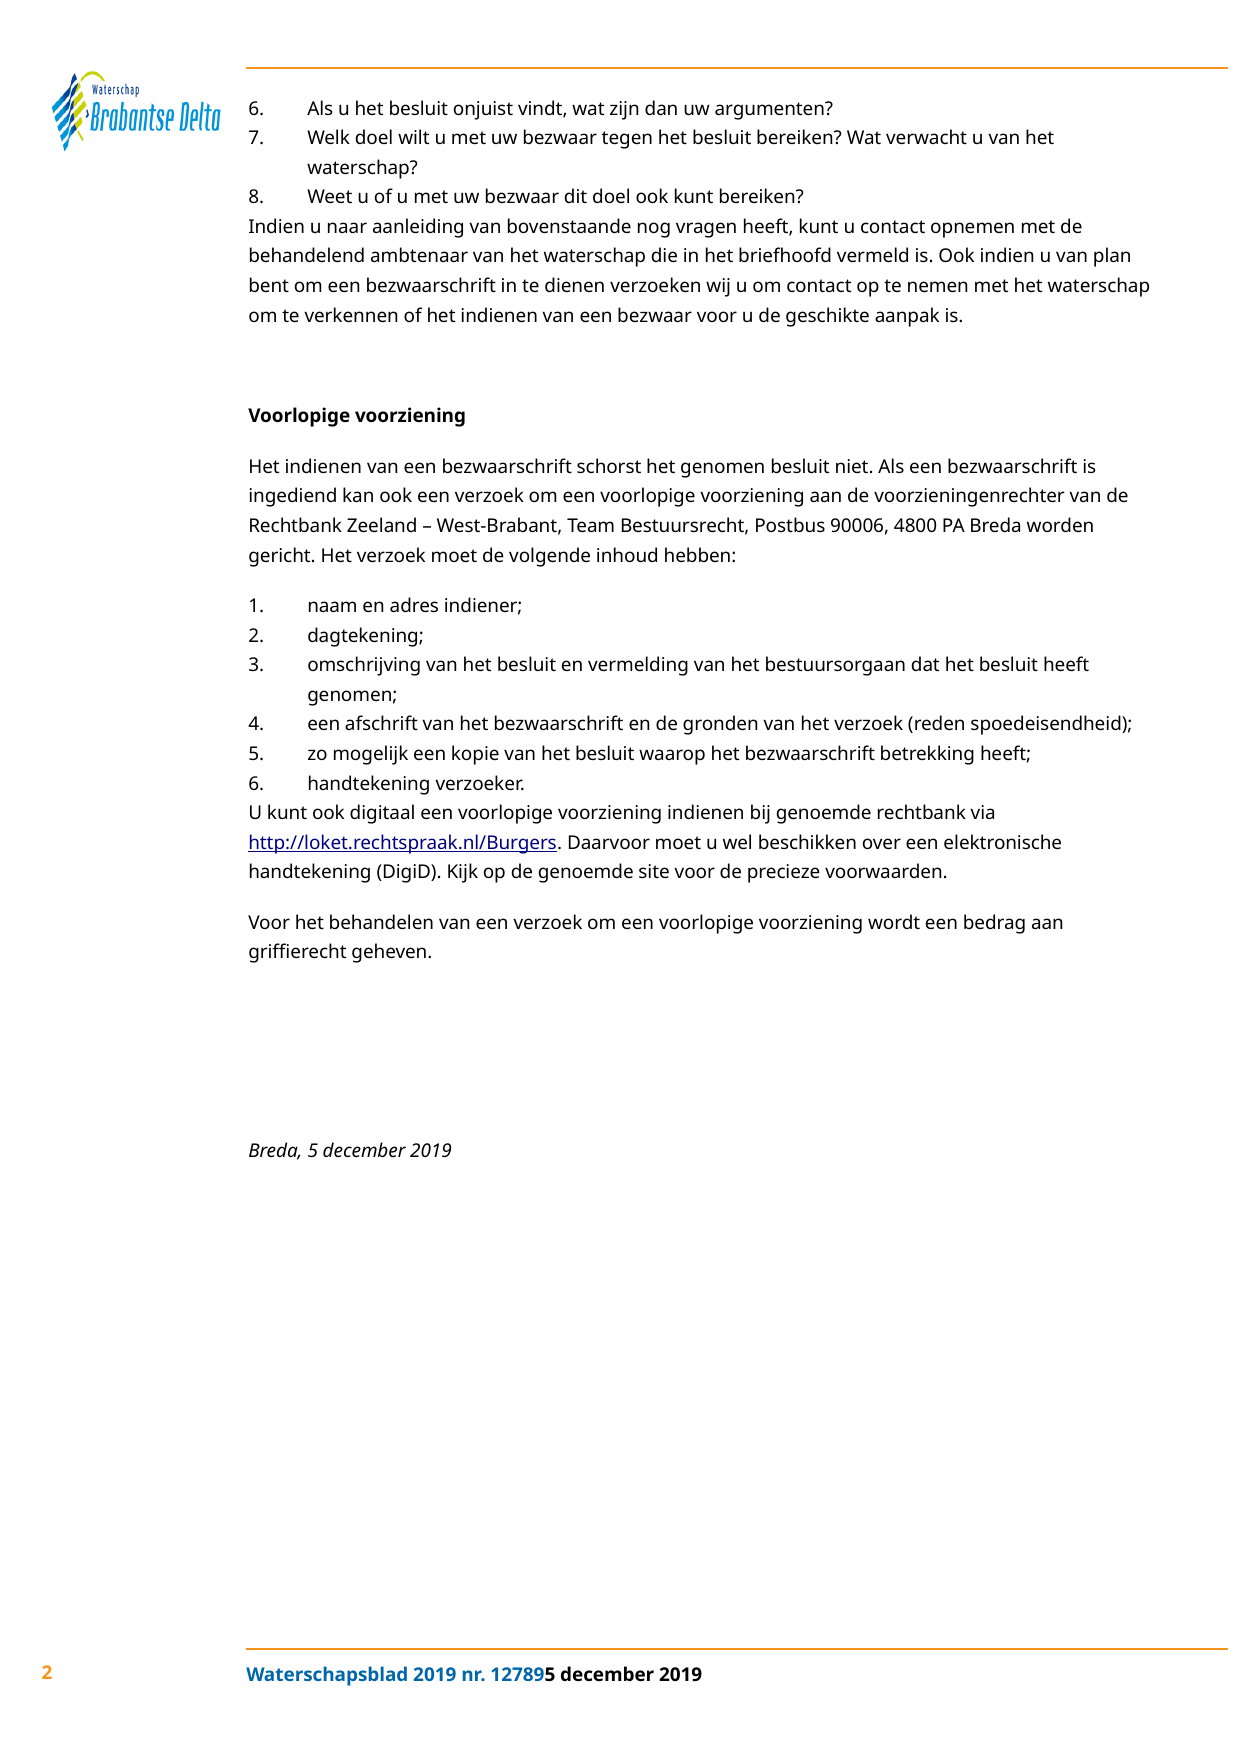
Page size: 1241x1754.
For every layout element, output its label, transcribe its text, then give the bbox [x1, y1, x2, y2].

list handtekening verzoeker. [248, 770, 1152, 796]
list zo mogelijk een kopie van het besluit waarop het bezwaarschrift betrekking heeft; [248, 740, 1152, 766]
text Voor het behandelen van een verzoek om een voorlopige voorziening wordt een bedrag aan griffierecht geheven. [248, 909, 1152, 964]
text Indien u naar aanleiding van bovenstaande nog vragen heeft, kunt u contact opnemen met de behandelend ambtenaar van het waterschap die in het briefhoofd vermeld is. Ook indien u van plan bent om een bezwaarschrift in te dienen verzoeken wij u om contact op te nemen met het waterschap om te verkennen of het indienen van een bezwaar voor u de geschikte aanpak is. [248, 213, 1152, 328]
list Als u het besluit onjuist vindt, wat zijn dan uw argumenten? [248, 95, 1152, 121]
list naam en adres indiener; [248, 592, 1152, 618]
text U kunt ook digitaal een voorlopige voorziening indienen bij genoemde rechtbank via http://loket.rechtspraak.nl/Burgers. Daarvoor moet u wel beschikken over een elektronische handtekening (DigiD). Kijk op de genoemde site voor de precieze voorwaarden. [248, 799, 1152, 884]
list een afschrift van het bezwaarschrift en de gronden van het verzoek (reden spoedeisendheid); [248, 711, 1152, 736]
list omschrijving van het besluit en vermelding van het bestuursorgaan dat het besluit heeft genomen; [248, 651, 1152, 707]
list Welk doel wilt u met uw bezwaar tegen het besluit bereiken? Wat verwacht u van het waterschap? [248, 124, 1152, 180]
picture [41, 47, 231, 172]
list Weet u of u met uw bezwaar dit doel ook kunt bereiken? [248, 183, 1152, 209]
text Breda, 5 december 2019 [248, 1138, 1152, 1163]
text Voorlopige voorziening [248, 403, 1152, 428]
text Het indienen van een bezwaarschrift schorst het genomen besluit niet. Als een bezwaarschrift is ingediend kan ook een verzoek om een voorlopige voorziening aan de voorzieningenrechter van de Rechtbank Zeeland – West-Brabant, Team Bestuursrecht, Postbus 90006, 4800 PA Breda worden gericht. Het verzoek moet de volgende inhoud hebben: [248, 453, 1152, 568]
list dagtekening; [248, 622, 1152, 648]
